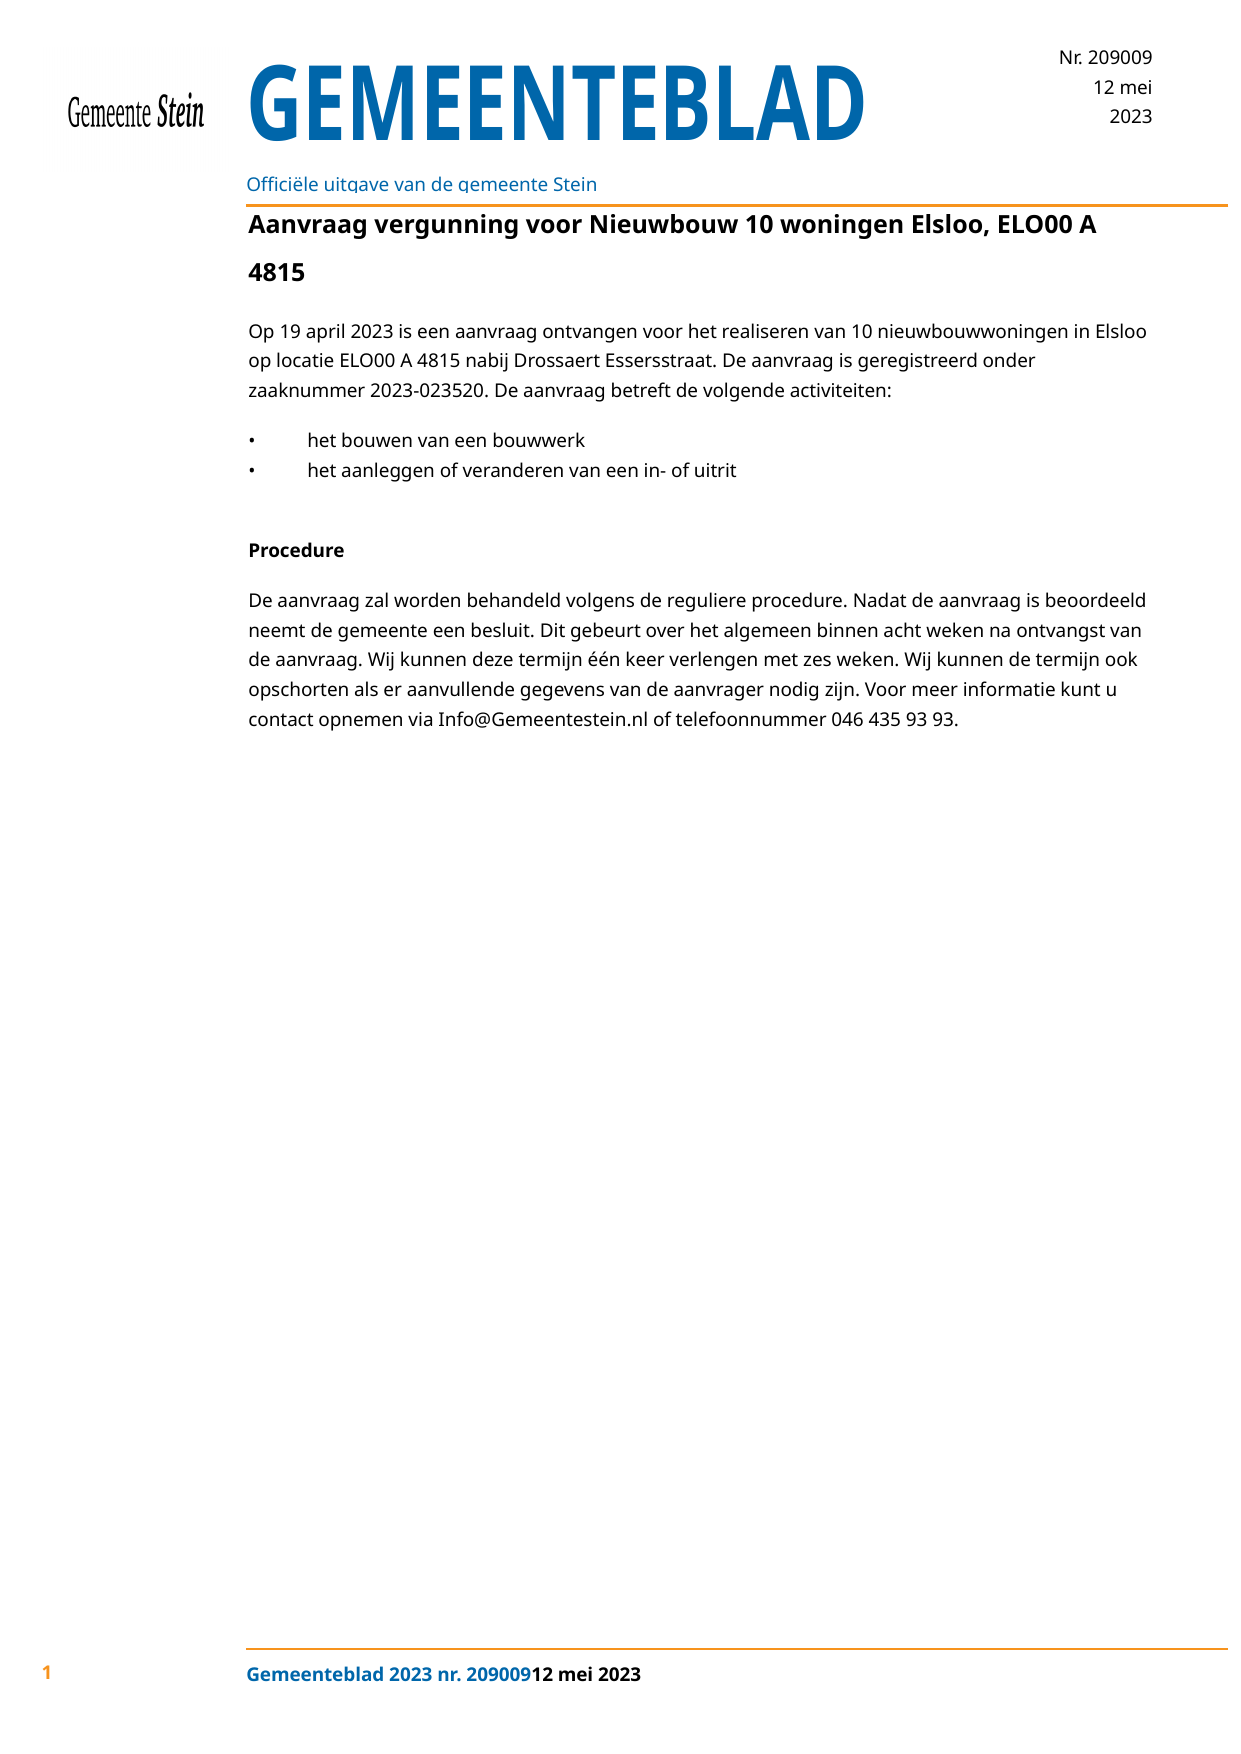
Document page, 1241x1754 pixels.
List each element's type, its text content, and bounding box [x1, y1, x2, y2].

text Procedure [248, 537, 1152, 563]
list het aanleggen of veranderen van een in- of uitrit [248, 457, 1152, 483]
list het bouwen van een bouwwerk [248, 427, 1152, 453]
text De aanvraag zal worden behandeld volgens de reguliere procedure. Nadat de aanvraag is beoordeeld neemt de gemeente een besluit. Dit gebeurt over het algemeen binnen acht weken na ontvangst van de aanvraag. Wij kunnen deze termijn één keer verlengen met zes weken. Wij kunnen de termijn ook opschorten als er aanvullende gegevens van de aanvrager nodig zijn. Voor meer informatie kunt u contact opnemen via Info@Gemeentestein.nl of telefoonnummer 046 435 93 93. [248, 587, 1152, 732]
text Op 19 april 2023 is een aanvraag ontvangen voor het realiseren van 10 nieuwbouwwoningen in Elsloo op locatie ELO00 A 4815 nabij Drossaert Essersstraat. De aanvraag is geregistreerd onder zaaknummer 2023-023520. De aanvraag betreft de volgende activiteiten: [248, 318, 1152, 403]
picture [41, 47, 231, 172]
text Aanvraag vergunning voor Nieuwbouw 10 woningen Elsloo, ELO00 A 4815 [248, 207, 1152, 288]
